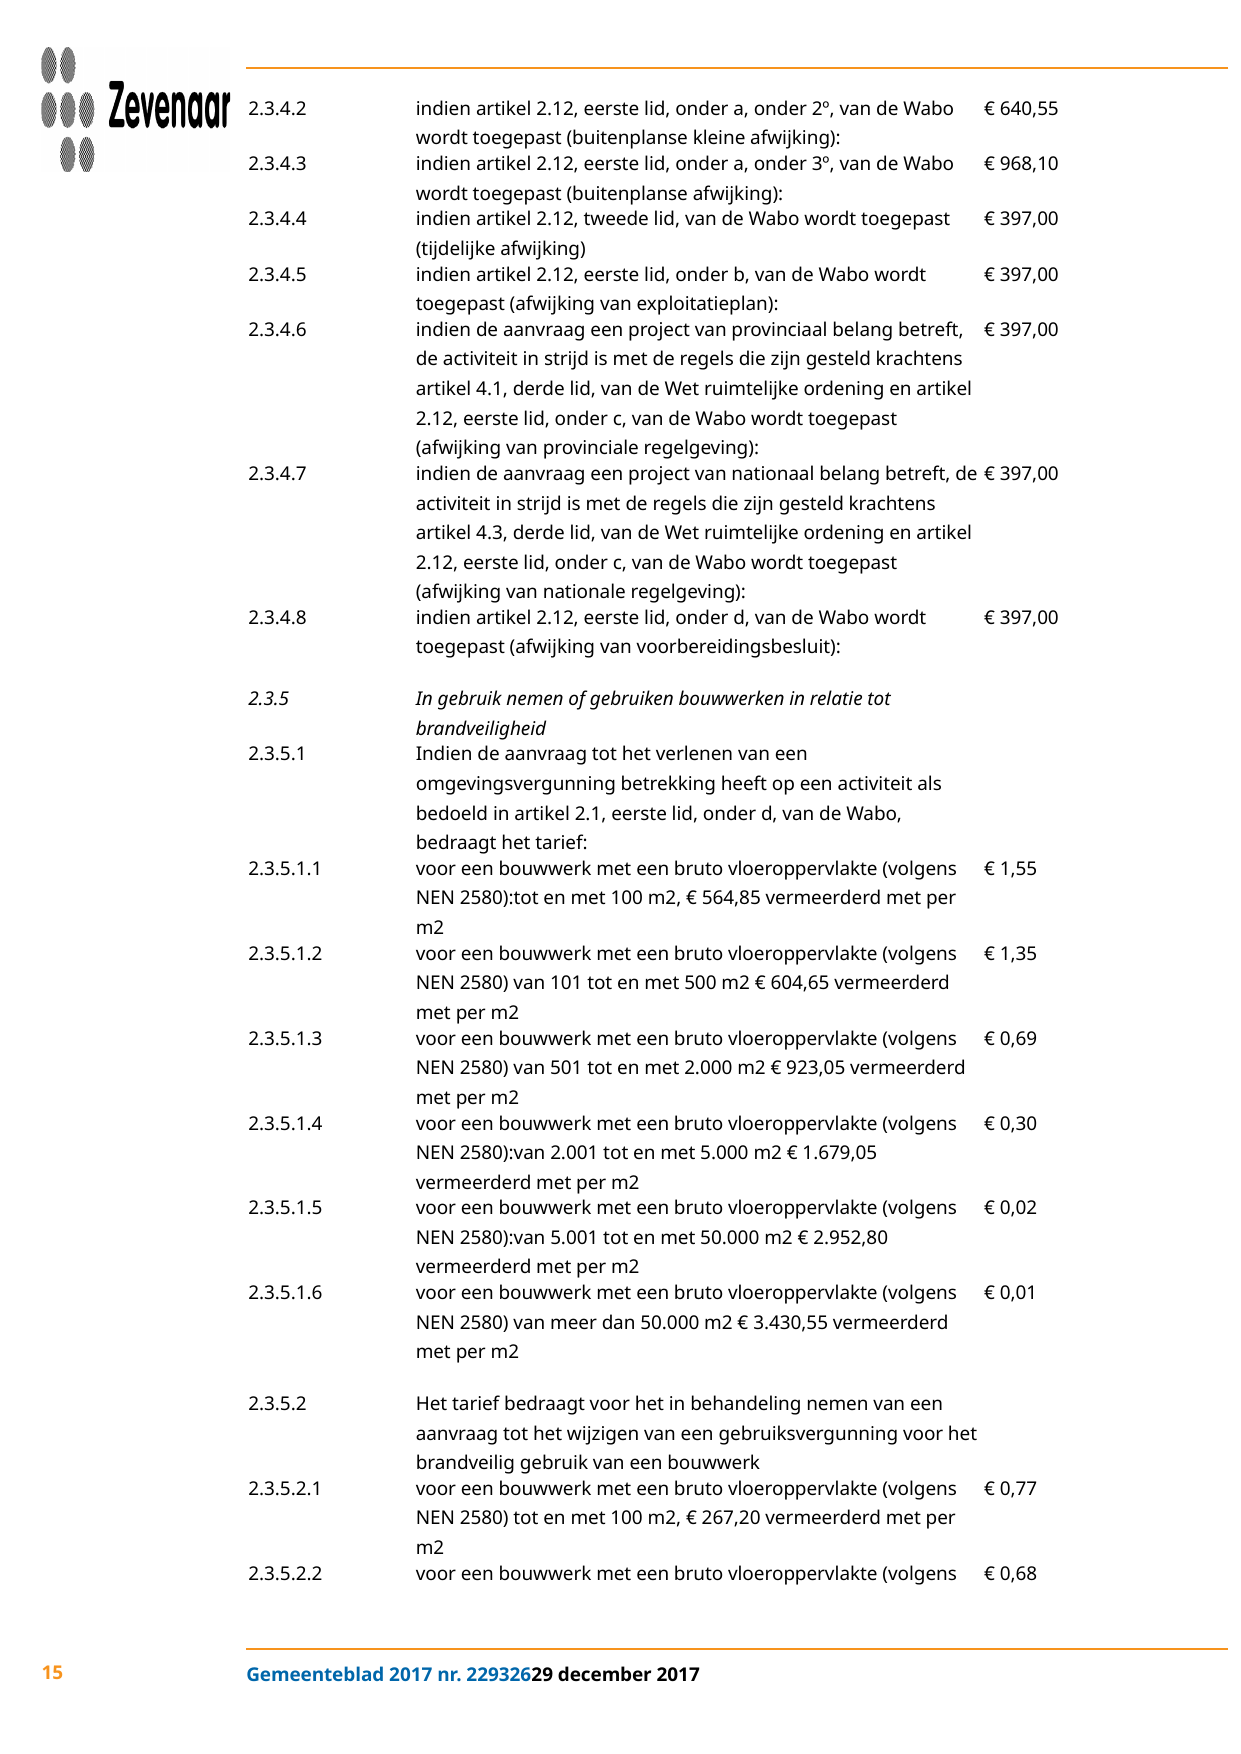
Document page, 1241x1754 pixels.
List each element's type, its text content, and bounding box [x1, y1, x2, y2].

table_cell indien de aanvraag een project van nationaal belang betreft, de activiteit in strijd is met de regels die zijn gesteld krachtens artikel 4.3, derde lid, van de Wet ruimtelijke ordening en artikel 2.12, eerste lid, onder c, van de Wabo wordt toegepast (afwijking van nationale regelgeving): [416, 460, 984, 604]
table_cell 2.3.4.5 [248, 261, 416, 316]
table_cell indien artikel 2.12, eerste lid, onder b, van de Wabo wordt toegepast (afwijking van exploitatieplan): [416, 261, 984, 316]
table_cell 2.3.5.1.3 [248, 1025, 416, 1110]
table_cell € 397,00 [984, 261, 1152, 316]
table_cell indien artikel 2.12, eerste lid, onder a, onder 2º, van de Wabo wordt toegepast (buitenplanse kleine afwijking): [416, 95, 984, 150]
table_cell 2.3.4.6 [248, 316, 416, 460]
table_cell [984, 1390, 1152, 1475]
table_cell [984, 1364, 1152, 1390]
table_cell [248, 1364, 416, 1390]
table_cell 2.3.5.1 [248, 741, 416, 855]
table_cell € 397,00 [984, 205, 1152, 261]
table_cell 2.3.5.2 [248, 1390, 416, 1475]
table_cell 2.3.4.3 [248, 150, 416, 205]
table_cell € 1,55 [984, 855, 1152, 940]
table_cell 2.3.4.8 [248, 604, 416, 659]
table_cell € 0,69 [984, 1025, 1152, 1110]
table_cell voor een bouwwerk met een bruto vloeroppervlakte (volgens NEN 2580) van 501 tot en met 2.000 m2 € 923,05 vermeerderd met per m2 [416, 1025, 984, 1110]
table_cell [416, 660, 984, 685]
table_cell 2.3.5.1.2 [248, 940, 416, 1025]
table_cell 2.3.4.2 [248, 95, 416, 150]
table_cell € 0,30 [984, 1110, 1152, 1194]
table_cell Het tarief bedraagt voor het in behandeling nemen van een aanvraag tot het wijzigen van een gebruiksvergunning voor het brandveilig gebruik van een bouwwerk [416, 1390, 984, 1475]
table_cell In gebruik nemen of gebruiken bouwwerken in relatie tot brandveiligheid [416, 685, 984, 741]
table_cell [984, 741, 1152, 855]
table_cell € 397,00 [984, 316, 1152, 460]
table_cell 2.3.5.1.4 [248, 1110, 416, 1194]
table_cell € 1,35 [984, 940, 1152, 1025]
table_cell indien artikel 2.12, eerste lid, onder a, onder 3º, van de Wabo wordt toegepast (buitenplanse afwijking): [416, 150, 984, 205]
table_cell voor een bouwwerk met een bruto vloeroppervlakte (volgens [416, 1560, 984, 1586]
table_cell 2.3.5.1.1 [248, 855, 416, 940]
table_cell € 640,55 [984, 95, 1152, 150]
table_cell voor een bouwwerk met een bruto vloeroppervlakte (volgens NEN 2580) van meer dan 50.000 m2 € 3.430,55 vermeerderd met per m2 [416, 1280, 984, 1364]
table_cell 2.3.5.1.6 [248, 1280, 416, 1364]
table_cell Indien de aanvraag tot het verlenen van een omgevingsvergunning betrekking heeft op een activiteit als bedoeld in artikel 2.1, eerste lid, onder d, van de Wabo, bedraagt het tarief: [416, 741, 984, 855]
table_cell indien artikel 2.12, eerste lid, onder d, van de Wabo wordt toegepast (afwijking van voorbereidingsbesluit): [416, 604, 984, 659]
table_cell 2.3.5.1.5 [248, 1195, 416, 1279]
table_cell voor een bouwwerk met een bruto vloeroppervlakte (volgens NEN 2580) van 101 tot en met 500 m2 € 604,65 vermeerderd met per m2 [416, 940, 984, 1025]
table_cell 2.3.5.2.1 [248, 1475, 416, 1560]
table_cell € 0,01 [984, 1280, 1152, 1364]
table_cell € 397,00 [984, 604, 1152, 659]
table_cell € 0,77 [984, 1475, 1152, 1560]
table_cell voor een bouwwerk met een bruto vloeroppervlakte (volgens NEN 2580) tot en met 100 m2, € 267,20 vermeerderd met per m2 [416, 1475, 984, 1560]
table_cell € 397,00 [984, 460, 1152, 604]
table_cell [984, 660, 1152, 685]
table_cell indien de aanvraag een project van provinciaal belang betreft, de activiteit in strijd is met de regels die zijn gesteld krachtens artikel 4.1, derde lid, van de Wet ruimtelijke ordening en artikel 2.12, eerste lid, onder c, van de Wabo wordt toegepast (afwijking van provinciale regelgeving): [416, 316, 984, 460]
table_cell [984, 685, 1152, 741]
table_cell voor een bouwwerk met een bruto vloeroppervlakte (volgens NEN 2580):van 2.001 tot en met 5.000 m2 € 1.679,05 vermeerderd met per m2 [416, 1110, 984, 1194]
table_cell € 0,02 [984, 1195, 1152, 1279]
table_cell indien artikel 2.12, tweede lid, van de Wabo wordt toegepast (tijdelijke afwijking) [416, 205, 984, 261]
table_cell € 0,68 [984, 1560, 1152, 1586]
table_cell € 968,10 [984, 150, 1152, 205]
table_cell 2.3.5.2.2 [248, 1560, 416, 1586]
table_cell voor een bouwwerk met een bruto vloeroppervlakte (volgens NEN 2580):tot en met 100 m2, € 564,85 vermeerderd met per m2 [416, 855, 984, 940]
table_cell 2.3.4.7 [248, 460, 416, 604]
table_cell 2.3.4.4 [248, 205, 416, 261]
table_cell [248, 660, 416, 685]
table_cell voor een bouwwerk met een bruto vloeroppervlakte (volgens NEN 2580):van 5.001 tot en met 50.000 m2 € 2.952,80 vermeerderd met per m2 [416, 1195, 984, 1279]
table_cell [416, 1364, 984, 1390]
table_cell 2.3.5 [248, 685, 416, 741]
picture [41, 47, 231, 172]
